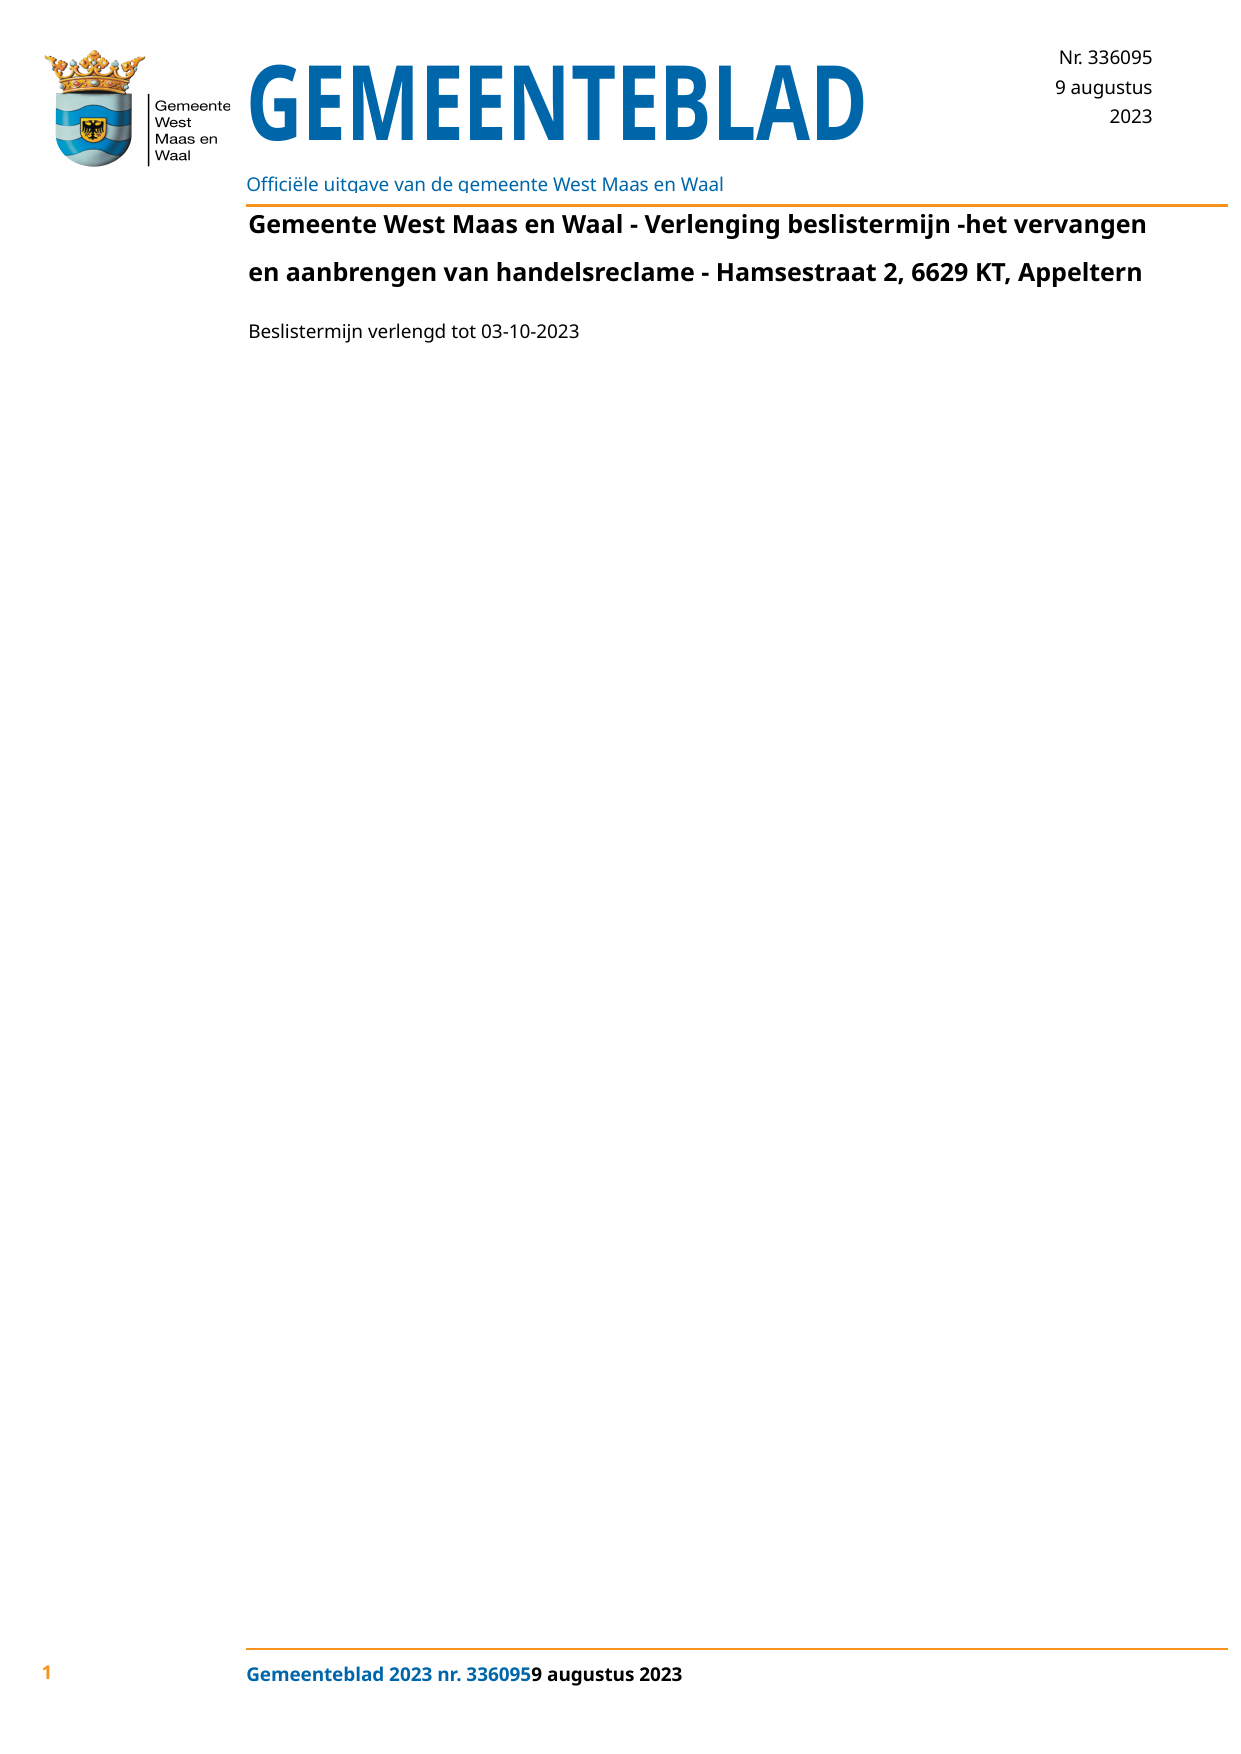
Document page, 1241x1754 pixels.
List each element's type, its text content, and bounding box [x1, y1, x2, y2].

text Beslistermijn verlengd tot 03-10-2023 [248, 318, 1152, 344]
picture [41, 47, 231, 172]
text Gemeente West Maas en Waal - Verlenging beslistermijn -het vervangen en aanbrengen van handelsreclame - Hamsestraat 2, 6629 KT, Appeltern [248, 207, 1152, 288]
